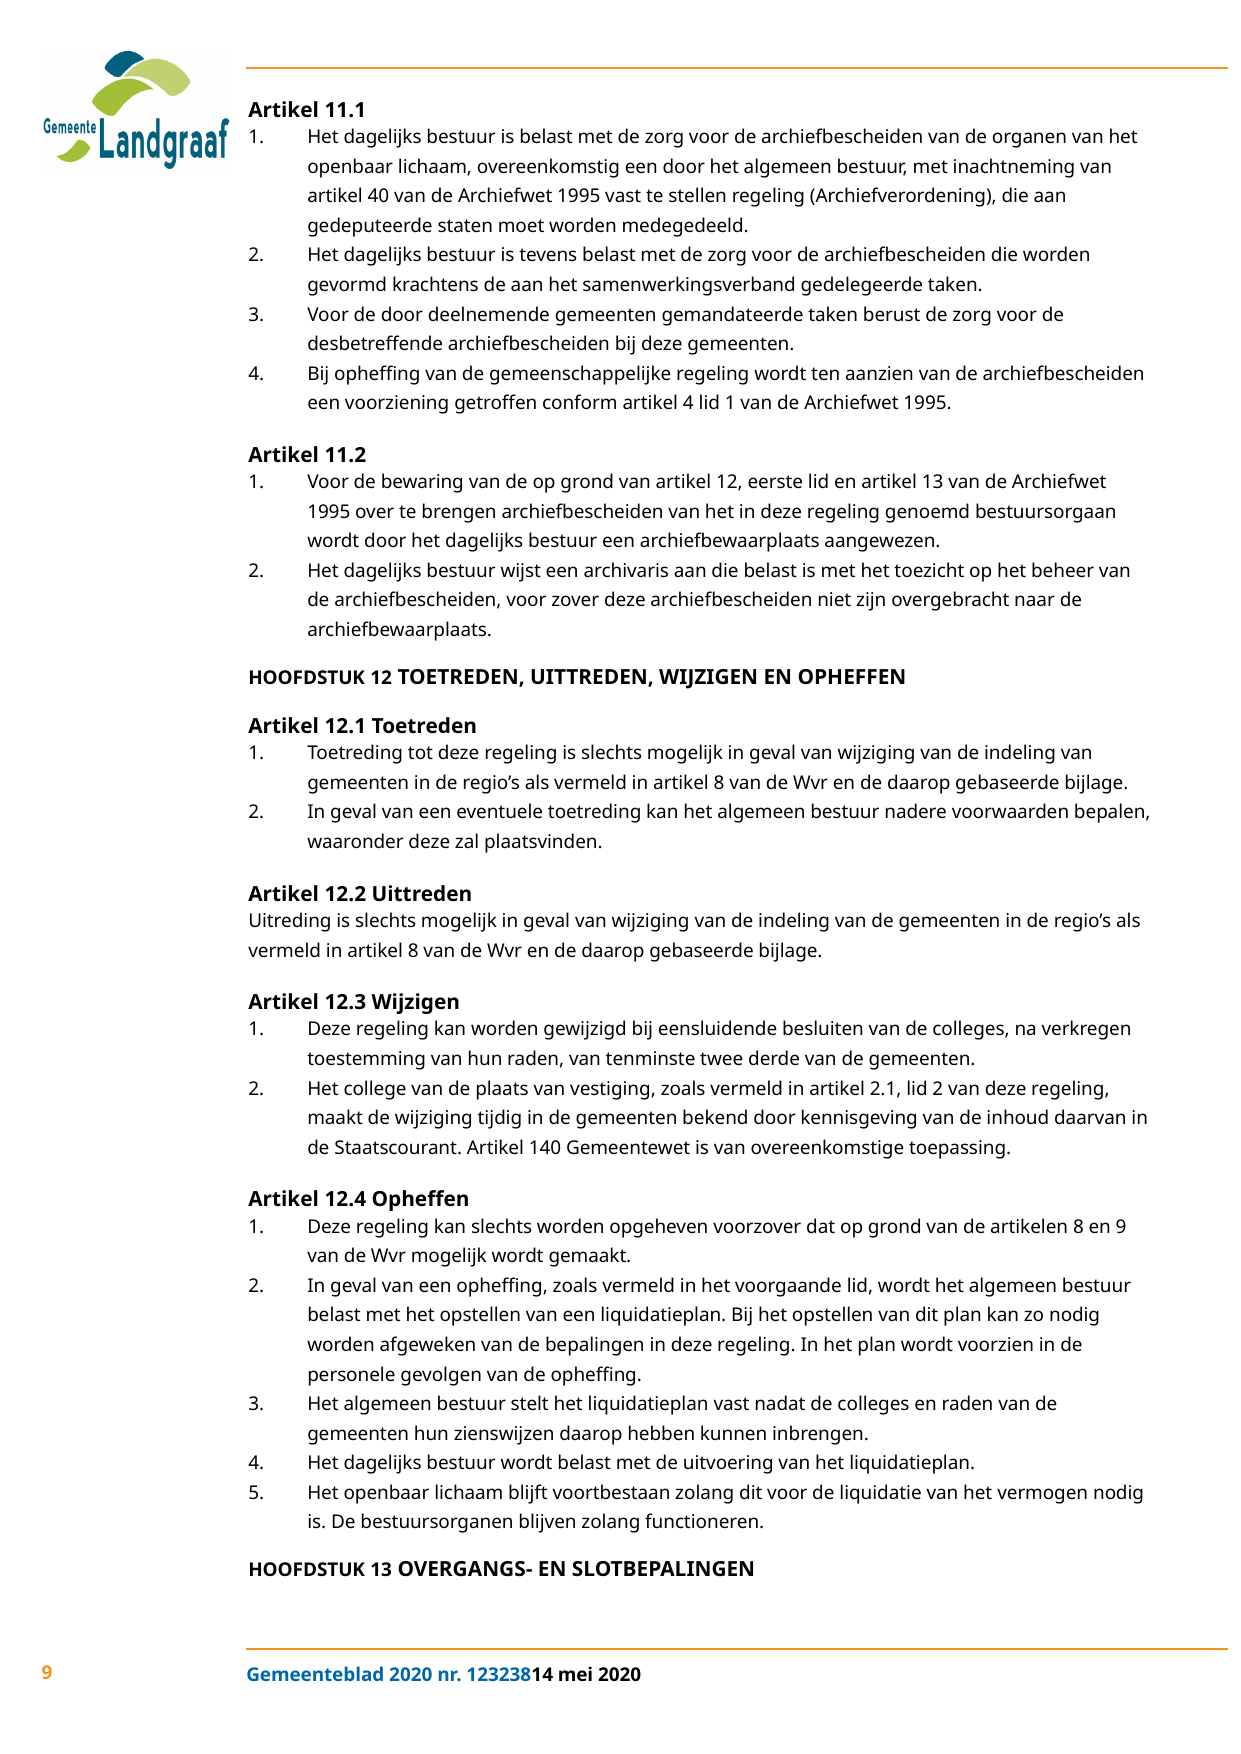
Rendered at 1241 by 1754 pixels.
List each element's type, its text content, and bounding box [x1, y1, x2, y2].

text Artikel 12.1 Toetreden [248, 711, 1152, 739]
list Het dagelijks bestuur wordt belast met de uitvoering van het liquidatieplan. [248, 1449, 1152, 1475]
list Toetreding tot deze regeling is slechts mogelijk in geval van wijziging van de indeling van gemeenten in de regio’s als vermeld in artikel 8 van de Wvr en de daarop gebaseerde bijlage. [248, 739, 1152, 795]
list Voor de bewaring van de op grond van artikel 12, eerste lid en artikel 13 van de Archiefwet 1995 over te brengen archiefbescheiden van het in deze regeling genoemd bestuursorgaan wordt door het dagelijks bestuur een archiefbewaarplaats aangewezen. [248, 468, 1152, 553]
text Uitreding is slechts mogelijk in geval van wijziging van de indeling van de gemeenten in de regio’s als vermeld in artikel 8 van de Wvr en de daarop gebaseerde bijlage. [248, 907, 1152, 962]
list In geval van een opheffing, zoals vermeld in het voorgaande lid, wordt het algemeen bestuur belast met het opstellen van een liquidatieplan. Bij het opstellen van dit plan kan zo nodig worden afgeweken van de bepalingen in deze regeling. In het plan wordt voorzien in de personele gevolgen van de opheffing. [248, 1272, 1152, 1386]
list Het algemeen bestuur stelt het liquidatieplan vast nadat de colleges en raden van de gemeenten hun zienswijzen daarop hebben kunnen inbrengen. [248, 1390, 1152, 1446]
picture [41, 47, 231, 172]
list Het openbaar lichaam blijft voortbestaan zolang dit voor de liquidatie van het vermogen nodig is. De bestuursorganen blijven zolang functioneren. [248, 1479, 1152, 1534]
list Het dagelijks bestuur is belast met de zorg voor de archiefbescheiden van de organen van het openbaar lichaam, overeenkomstig een door het algemeen bestuur, met inachtneming van artikel 40 van de Archiefwet 1995 vast te stellen regeling (Archiefverordening), die aan gedeputeerde staten moet worden medegedeeld. [248, 123, 1152, 238]
list Voor de door deelnemende gemeenten gemandateerde taken berust de zorg voor de desbetreffende archiefbescheiden bij deze gemeenten. [248, 301, 1152, 356]
list Het dagelijks bestuur wijst een archivaris aan die belast is met het toezicht op het beheer van de archiefbescheiden, voor zover deze archiefbescheiden niet zijn overgebracht naar de archiefbewaarplaats. [248, 557, 1152, 642]
text Artikel 12.3 Wijzigen [248, 987, 1152, 1016]
list Het college van de plaats van vestiging, zoals vermeld in artikel 2.1, lid 2 van deze regeling, maakt de wijziging tijdig in de gemeenten bekend door kennisgeving van de inhoud daarvan in de Staatscourant. Artikel 140 Gemeentewet is van overeenkomstige toepassing. [248, 1075, 1152, 1160]
list Deze regeling kan worden gewijzigd bij eensluidende besluiten van de colleges, na verkregen toestemming van hun raden, van tenminste twee derde van de gemeenten. [248, 1016, 1152, 1071]
text Artikel 12.4 Opheffen [248, 1184, 1152, 1213]
list Bij opheffing van de gemeenschappelijke regeling wordt ten aanzien van de archiefbescheiden een voorziening getroffen conform artikel 4 lid 1 van de Archiefwet 1995. [248, 360, 1152, 415]
list Deze regeling kan slechts worden opgeheven voorzover dat op grond van de artikelen 8 en 9 van de Wvr mogelijk wordt gemaakt. [248, 1213, 1152, 1268]
text Artikel 11.2 [248, 440, 1152, 468]
text Artikel 11.1 [248, 95, 1152, 123]
text HOOFDSTUK 12 TOETREDEN, UITTREDEN, WIJZIGEN EN OPHEFFEN [248, 662, 1152, 690]
text Artikel 12.2 Uittreden [248, 879, 1152, 907]
list In geval van een eventuele toetreding kan het algemeen bestuur nadere voorwaarden bepalen, waaronder deze zal plaatsvinden. [248, 799, 1152, 854]
text HOOFDSTUK 13 OVERGANGS- EN SLOTBEPALINGEN [248, 1554, 1152, 1583]
list Het dagelijks bestuur is tevens belast met de zorg voor de archiefbescheiden die worden gevormd krachtens de aan het samenwerkingsverband gedelegeerde taken. [248, 242, 1152, 297]
